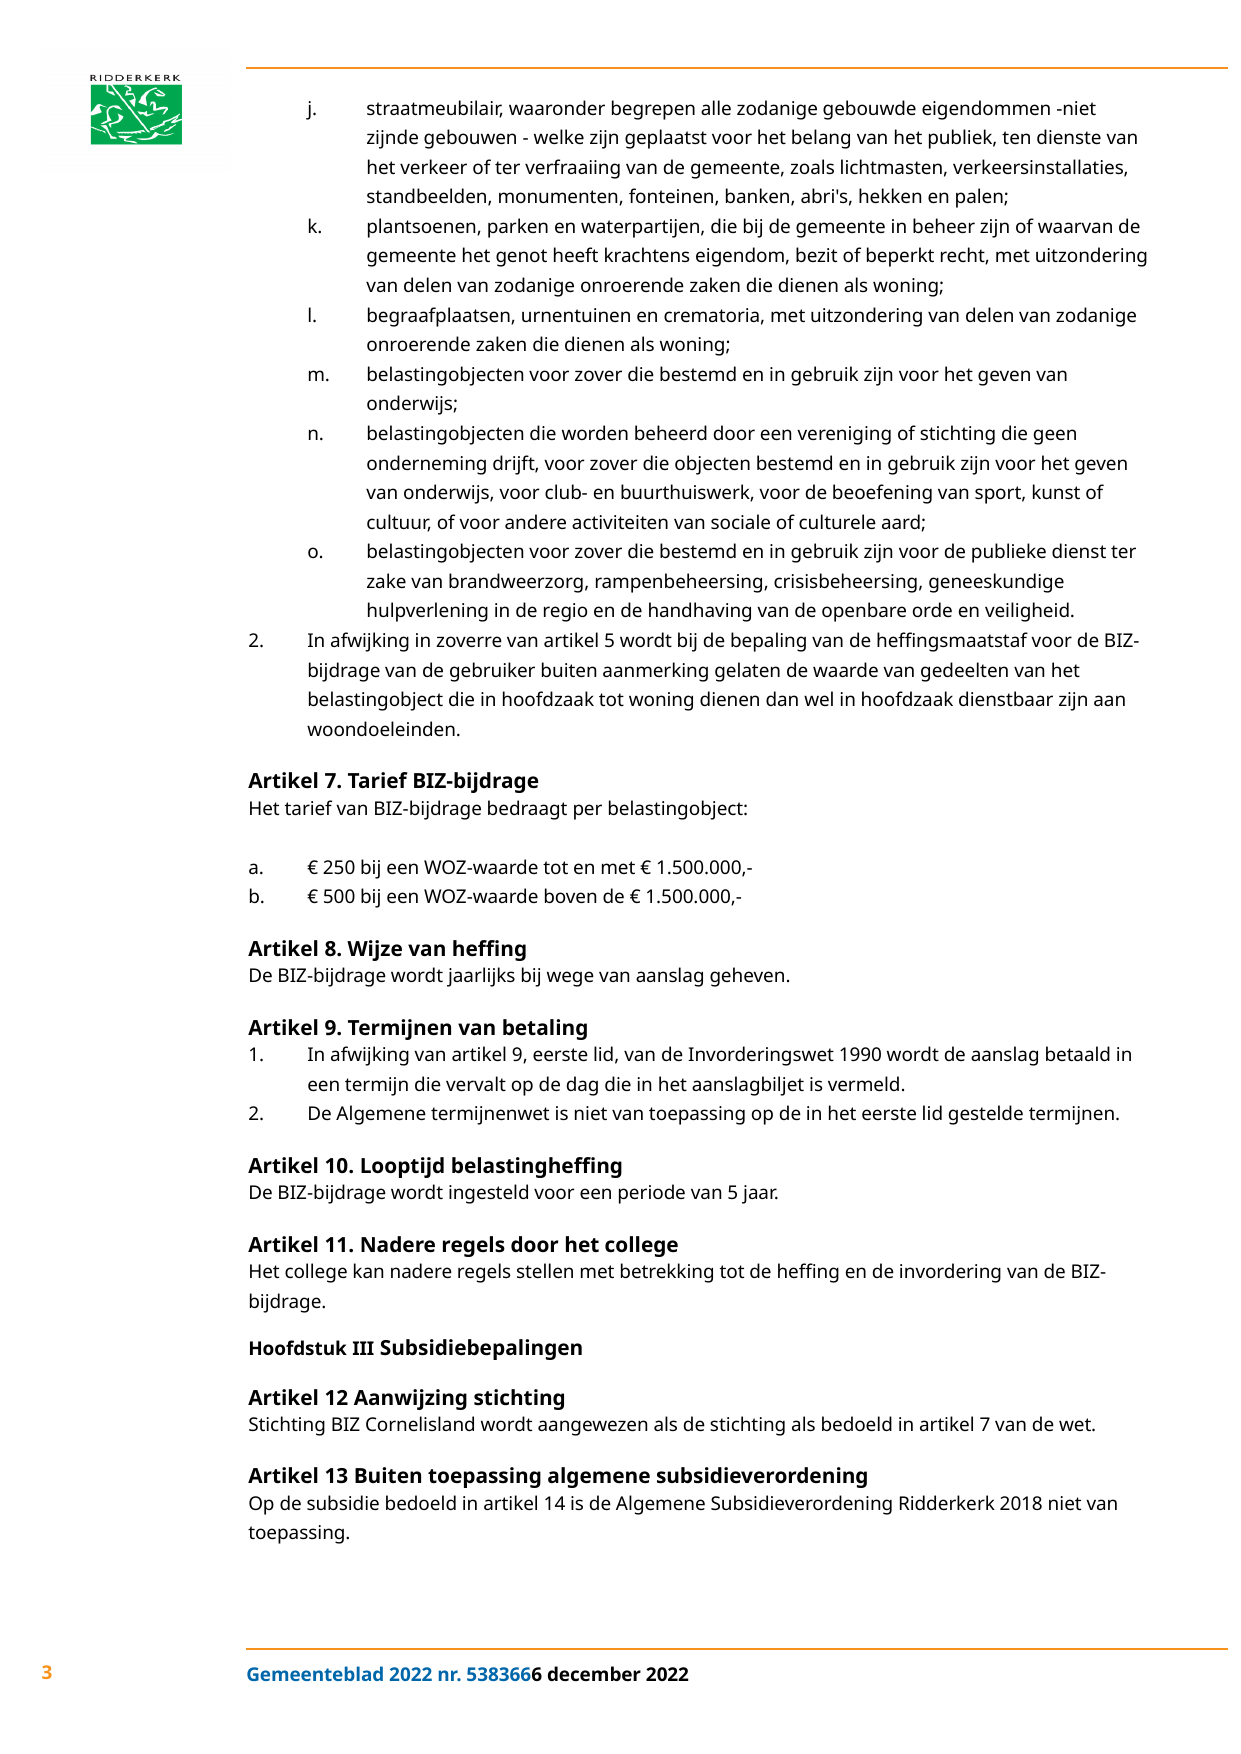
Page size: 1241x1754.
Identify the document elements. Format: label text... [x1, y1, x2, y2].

list belastingobjecten die worden beheerd door een vereniging of stichting die geen onderneming drijft, voor zover die objecten bestemd en in gebruik zijn voor het geven van onderwijs, voor club- en buurthuiswerk, voor de beoefening van sport, kunst of cultuur, of voor andere activiteiten van sociale of culturele aard; [307, 420, 1152, 535]
text Artikel 8. Wijze van heffing [248, 934, 1152, 962]
picture [41, 47, 231, 172]
text Artikel 12 Aanwijzing stichting [248, 1383, 1152, 1411]
text Stichting BIZ Cornelisland wordt aangewezen als de stichting als bedoeld in artikel 7 van de wet. [248, 1411, 1152, 1437]
text Hoofdstuk III Subsidiebepalingen [248, 1333, 1152, 1362]
list straatmeubilair, waaronder begrepen alle zodanige gebouwde eigendommen -niet zijnde gebouwen - welke zijn geplaatst voor het belang van het publiek, ten dienste van het verkeer of ter verfraaiing van de gemeente, zoals lichtmasten, verkeersinstallaties, standbeelden, monumenten, fonteinen, banken, abri's, hekken en palen; [307, 95, 1152, 209]
text De BIZ-bijdrage wordt ingesteld voor een periode van 5 jaar. [248, 1179, 1152, 1205]
text De BIZ-bijdrage wordt jaarlijks bij wege van aanslag geheven. [248, 962, 1152, 988]
text Het college kan nadere regels stellen met betrekking tot de heffing en de invordering van de BIZ-bijdrage. [248, 1258, 1152, 1313]
list In afwijking van artikel 9, eerste lid, van de Invorderingswet 1990 wordt de aanslag betaald in een termijn die vervalt op de dag die in het aanslagbiljet is vermeld. [248, 1041, 1152, 1097]
list De Algemene termijnenwet is niet van toepassing op de in het eerste lid gestelde termijnen. [248, 1101, 1152, 1126]
text Artikel 9. Termijnen van betaling [248, 1013, 1152, 1041]
list begraafplaatsen, urnentuinen en crematoria, met uitzondering van delen van zodanige onroerende zaken die dienen als woning; [307, 302, 1152, 357]
text Op de subsidie bedoeld in artikel 14 is de Algemene Subsidieverordening Ridderkerk 2018 niet van toepassing. [248, 1490, 1152, 1545]
list plantsoenen, parken en waterpartijen, die bij de gemeente in beheer zijn of waarvan de gemeente het genot heeft krachtens eigendom, bezit of beperkt recht, met uitzondering van delen van zodanige onroerende zaken die dienen als woning; [307, 213, 1152, 298]
list € 500 bij een WOZ-waarde boven de € 1.500.000,- [248, 884, 1152, 909]
text Het tarief van BIZ-bijdrage bedraagt per belastingobject: [248, 795, 1152, 821]
list belastingobjecten voor zover die bestemd en in gebruik zijn voor de publieke dienst ter zake van brandweerzorg, rampenbeheersing, crisisbeheersing, geneeskundige hulpverlening in de regio en de handhaving van de openbare orde en veiligheid. [307, 538, 1152, 623]
list In afwijking in zoverre van artikel 5 wordt bij de bepaling van de heffingsmaatstaf voor de BIZ-bijdrage van de gebruiker buiten aanmerking gelaten de waarde van gedeelten van het belastingobject die in hoofdzaak tot woning dienen dan wel in hoofdzaak dienstbaar zijn aan woondoeleinden. [248, 627, 1152, 742]
list belastingobjecten voor zover die bestemd en in gebruik zijn voor het geven van onderwijs; [307, 361, 1152, 416]
text Artikel 7. Tarief BIZ-bijdrage [248, 766, 1152, 795]
list € 250 bij een WOZ-waarde tot en met € 1.500.000,- [248, 854, 1152, 880]
text Artikel 10. Looptijd belastingheffing [248, 1151, 1152, 1179]
text Artikel 13 Buiten toepassing algemene subsidieverordening [248, 1462, 1152, 1490]
text Artikel 11. Nadere regels door het college [248, 1230, 1152, 1258]
